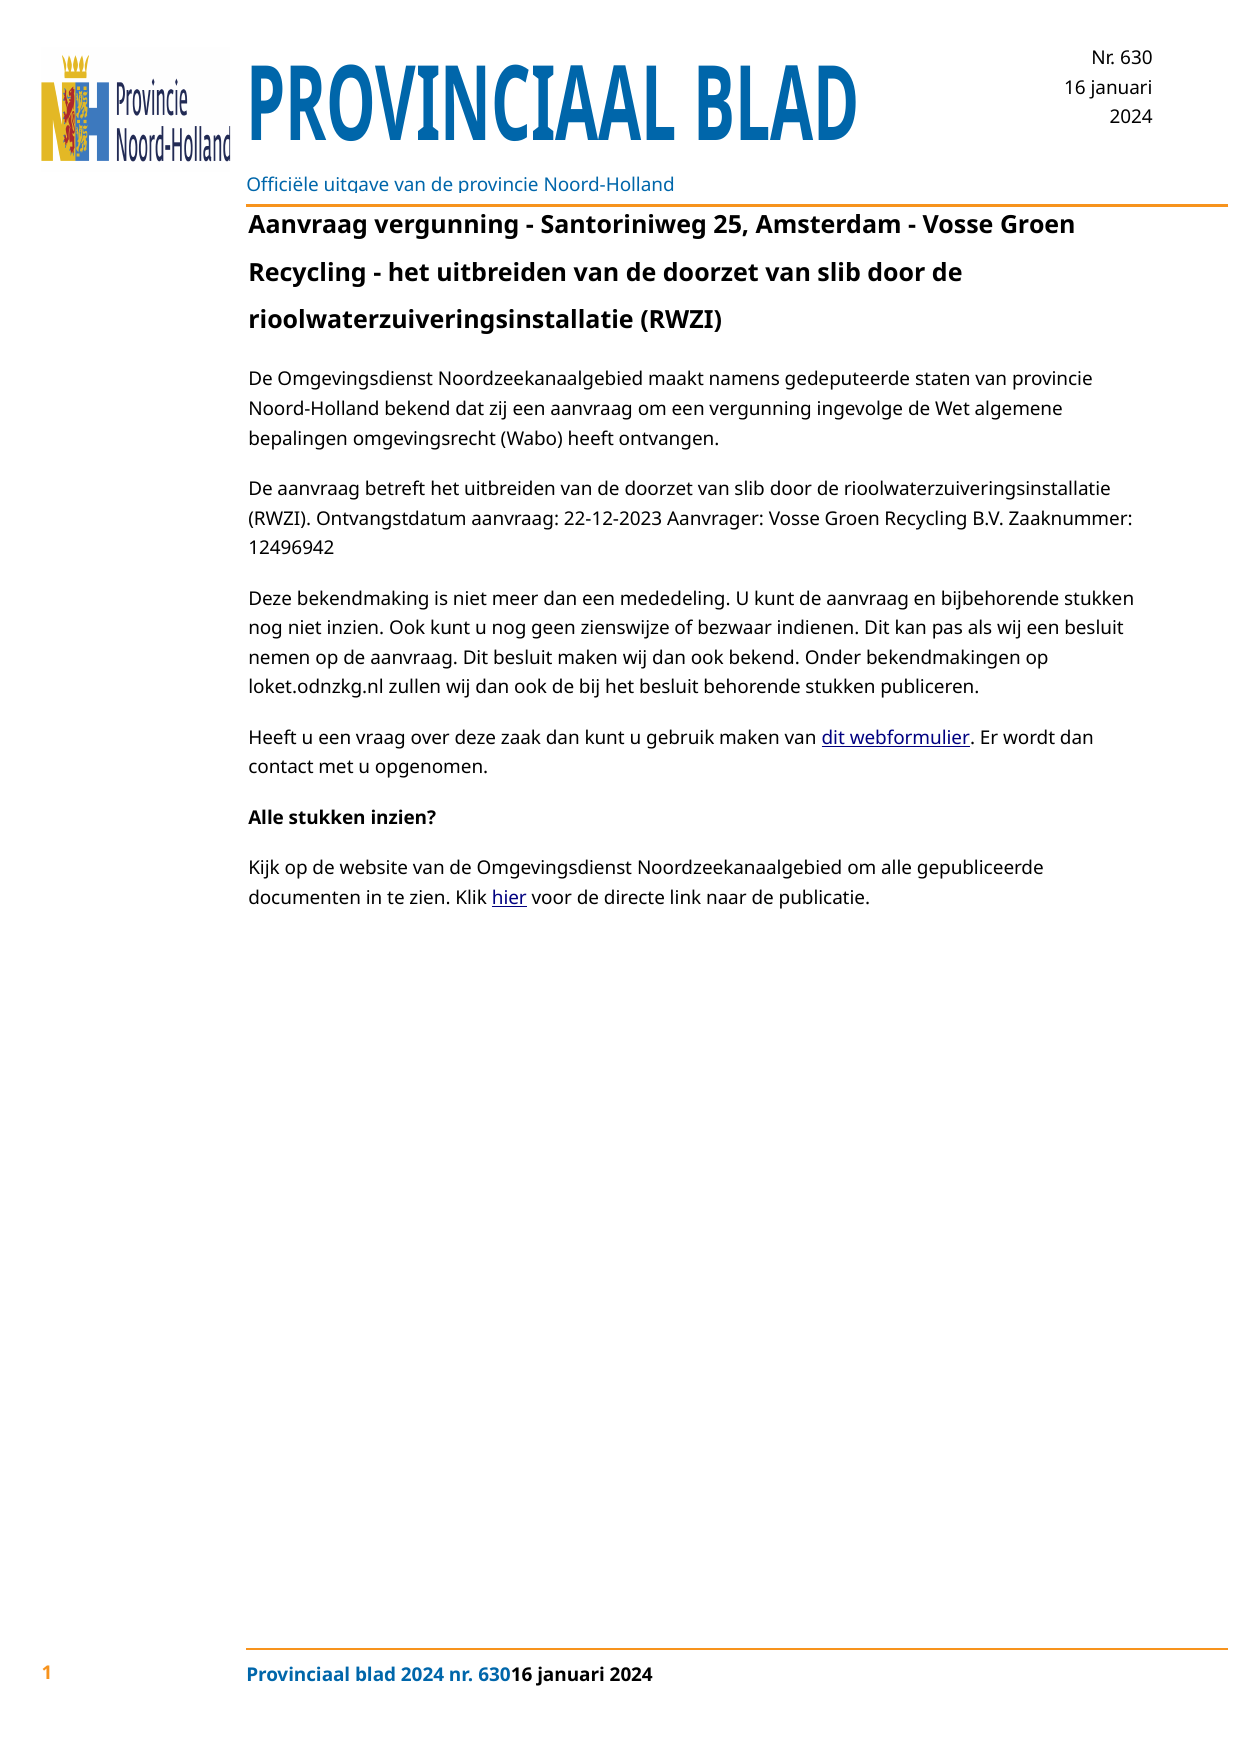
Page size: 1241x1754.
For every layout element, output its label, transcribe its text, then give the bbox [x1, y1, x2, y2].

text De Omgevingsdienst Noordzeekanaalgebied maakt namens gedeputeerde staten van provincie Noord-Holland bekend dat zij een aanvraag om een vergunning ingevolge de Wet algemene bepalingen omgevingsrecht (Wabo) heeft ontvangen. [248, 366, 1152, 450]
text Alle stukken inzien? [248, 804, 1152, 829]
picture [41, 47, 231, 172]
text De aanvraag betreft het uitbreiden van de doorzet van slib door de rioolwaterzuiveringsinstallatie (RWZI). Ontvangstdatum aanvraag: 22-12-2023 Aanvrager: Vosse Groen Recycling B.V. Zaaknummer: 12496942 [248, 475, 1152, 560]
text Kijk op de website van de Omgevingsdienst Noordzeekanaalgebied om alle gepubliceerde documenten in te zien. Klik hier voor de directe link naar de publicatie. [248, 854, 1152, 909]
text Deze bekendmaking is niet meer dan een mededeling. U kunt de aanvraag en bijbehorende stukken nog niet inzien. Ook kunt u nog geen zienswijze of bezwaar indienen. Dit kan pas als wij een besluit nemen op de aanvraag. Dit besluit maken wij dan ook bekend. Onder bekendmakingen op loket.odnzkg.nl zullen wij dan ook de bij het besluit behorende stukken publiceren. [248, 585, 1152, 699]
text Heeft u een vraag over deze zaak dan kunt u gebruik maken van dit webformulier. Er wordt dan contact met u opgenomen. [248, 724, 1152, 779]
text Aanvraag vergunning - Santoriniweg 25, Amsterdam - Vosse Groen Recycling - het uitbreiden van de doorzet van slib door de rioolwaterzuiveringsinstallatie (RWZI) [248, 207, 1152, 336]
